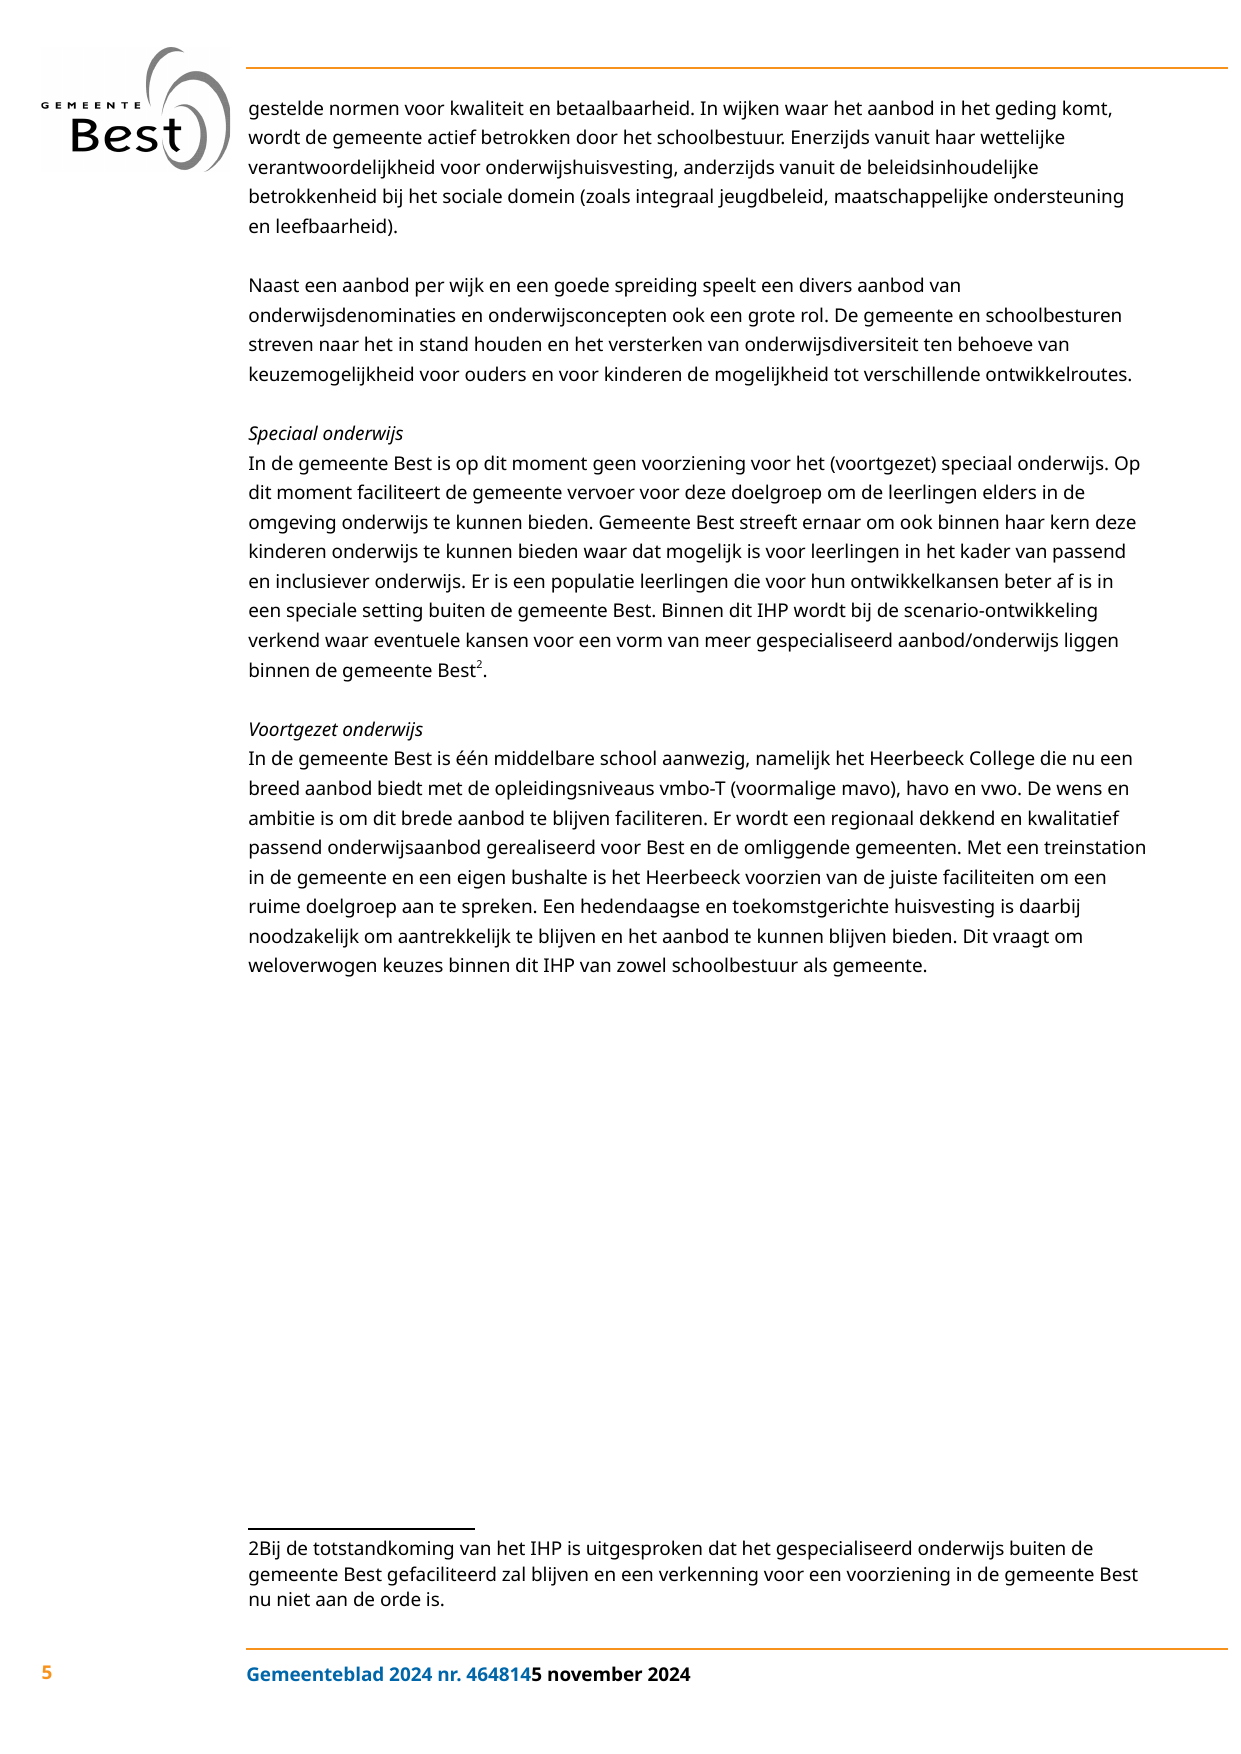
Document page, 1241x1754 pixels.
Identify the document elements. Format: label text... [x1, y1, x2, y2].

text Bij de totstandkoming van het IHP is uitgesproken dat het gespecialiseerd onderwijs buiten de gemeente Best gefaciliteerd zal blijven en een verkenning voor een voorziening in de gemeente Best nu niet aan de orde is. [248, 1535, 1152, 1612]
text Voortgezet onderwijs [248, 716, 1152, 742]
text gestelde normen voor kwaliteit en betaalbaarheid. In wijken waar het aanbod in het geding komt, wordt de gemeente actief betrokken door het schoolbestuur. Enerzijds vanuit haar wettelijke verantwoordelijkheid voor onderwijshuisvesting, anderzijds vanuit de beleidsinhoudelijke betrokkenheid bij het sociale domein (zoals integraal jeugdbeleid, maatschappelijke ondersteuning en leefbaarheid). [248, 95, 1152, 239]
text In de gemeente Best is één middelbare school aanwezig, namelijk het Heerbeeck College die nu een breed aanbod biedt met de opleidingsniveaus vmbo-T (voormalige mavo), havo en vwo. De wens en ambitie is om dit brede aanbod te blijven faciliteren. Er wordt een regionaal dekkend en kwalitatief passend onderwijsaanbod gerealiseerd voor Best en de omliggende gemeenten. Met een treinstation in de gemeente en een eigen bushalte is het Heerbeeck voorzien van de juiste faciliteiten om een ruime doelgroep aan te spreken. Een hedendaagse en toekomstgerichte huisvesting is daarbij noodzakelijk om aantrekkelijk te blijven en het aanbod te kunnen blijven bieden. Dit vraagt om weloverwogen keuzes binnen dit IHP van zowel schoolbestuur als gemeente. [248, 746, 1152, 978]
text In de gemeente Best is op dit moment geen voorziening voor het (voortgezet) speciaal onderwijs. Op dit moment faciliteert de gemeente vervoer voor deze doelgroep om de leerlingen elders in de omgeving onderwijs te kunnen bieden. Gemeente Best streeft ernaar om ook binnen haar kern deze kinderen onderwijs te kunnen bieden waar dat mogelijk is voor leerlingen in het kader van passend en inclusiever onderwijs. Er is een populatie leerlingen die voor hun ontwikkelkansen beter af is in een speciale setting buiten de gemeente Best. Binnen dit IHP wordt bij de scenario-ontwikkeling verkend waar eventuele kansen voor een vorm van meer gespecialiseerd aanbod/onderwijs liggen binnen de gemeente Best. [248, 450, 1152, 683]
text Naast een aanbod per wijk en een goede spreiding speelt een divers aanbod van onderwijsdenominaties en onderwijsconcepten ook een grote rol. De gemeente en schoolbesturen streven naar het in stand houden en het versterken van onderwijsdiversiteit ten behoeve van keuzemogelijkheid voor ouders en voor kinderen de mogelijkheid tot verschillende ontwikkelroutes. [248, 272, 1152, 387]
picture [41, 47, 231, 172]
text Speciaal onderwijs [248, 420, 1152, 446]
